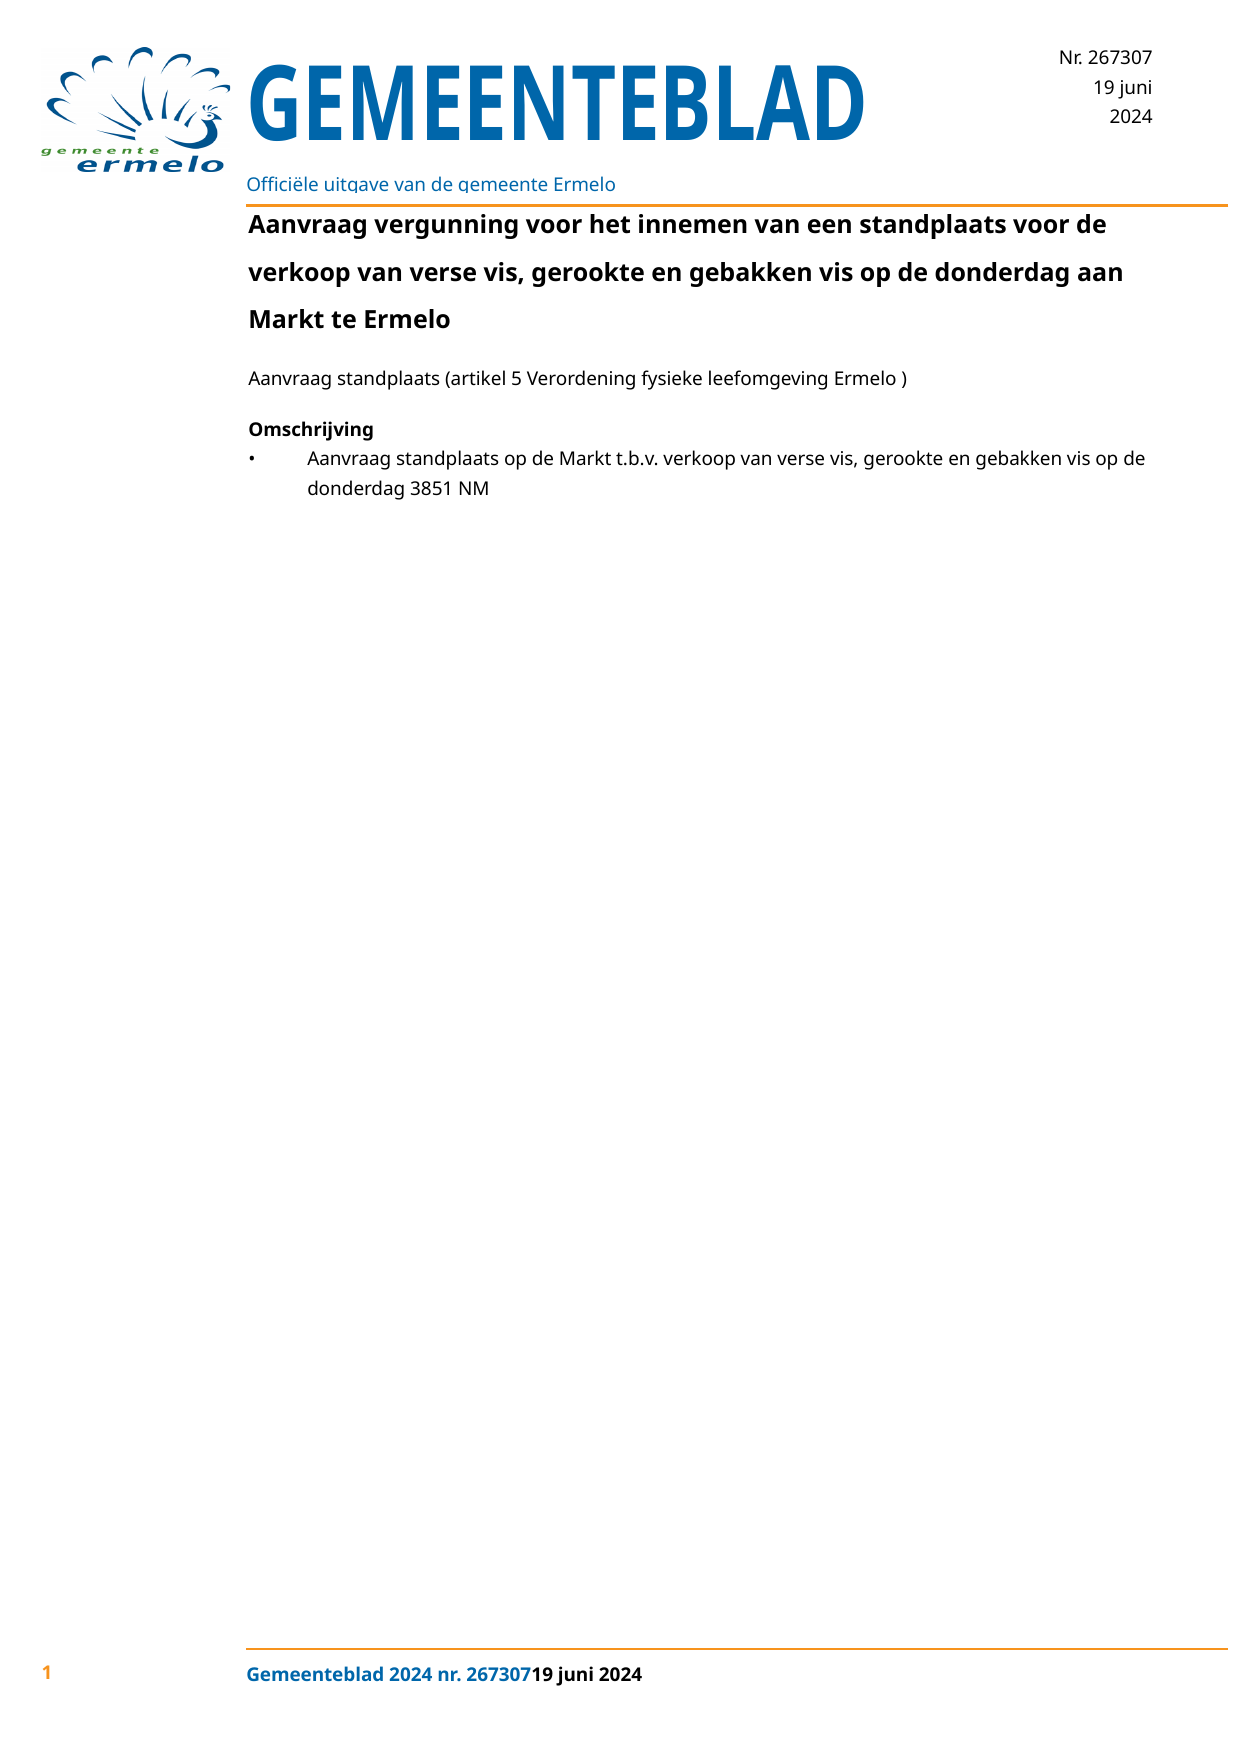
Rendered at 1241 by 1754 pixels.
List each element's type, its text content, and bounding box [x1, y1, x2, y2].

list Aanvraag standplaats op de Markt t.b.v. verkoop van verse vis, gerookte en gebakken vis op de donderdag 3851 NM [248, 446, 1152, 501]
text Aanvraag standplaats (artikel 5 Verordening fysieke leefomgeving Ermelo ) [248, 366, 1152, 391]
picture [41, 47, 231, 172]
text Omschrijving [248, 416, 1152, 442]
text Aanvraag vergunning voor het innemen van een standplaats voor de verkoop van verse vis, gerookte en gebakken vis op de donderdag aan Markt te Ermelo [248, 207, 1152, 336]
